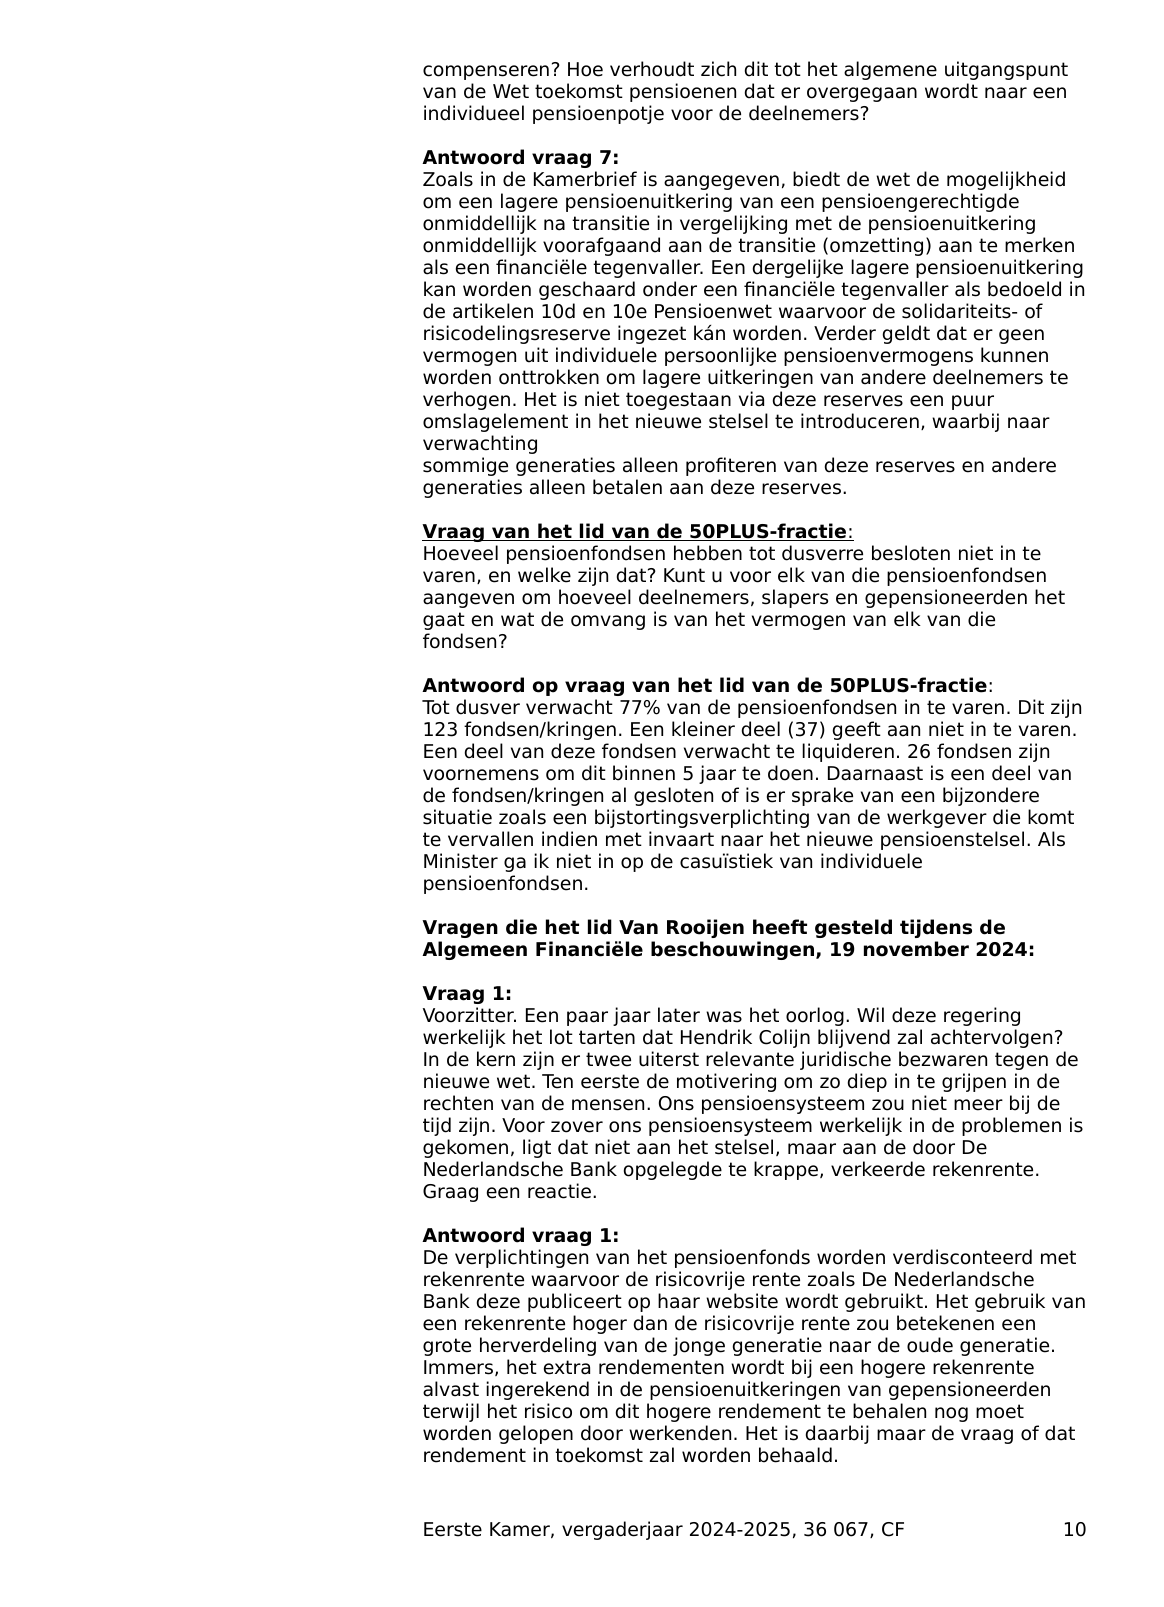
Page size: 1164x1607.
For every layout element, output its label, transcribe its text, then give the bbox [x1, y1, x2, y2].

text Antwoord op vraag van het lid van de 50PLUS-fractie: [422, 675, 1087, 697]
text Voorzitter. Een paar jaar later was het oorlog. Wil deze regering werkelijk het lot tarten dat Hendrik Colijn blijvend zal achtervolgen? In de kern zijn er twee uiterst relevante juridische bezwaren tegen de nieuwe wet. Ten eerste de motivering om zo diep in te grijpen in de rechten van de mensen. Ons pensioensysteem zou niet meer bij de tijd zijn. Voor zover ons pensioensysteem werkelijk in de problemen is gekomen, ligt dat niet aan het stelsel, maar aan de door De Nederlandsche Bank opgelegde te krappe, verkeerde rekenrente. Graag een reactie. [422, 1005, 1087, 1203]
text Antwoord vraag 7: [422, 147, 1087, 169]
text Zoals in de Kamerbrief is aangegeven, biedt de wet de mogelijkheid om een lagere pensioenuitkering van een pensioengerechtigde onmiddellijk na transitie in vergelijking met de pensioenuitkering onmiddellijk voorafgaand aan de transitie (omzetting) aan te merken als een financiële tegenvaller. Een dergelijke lagere pensioenuitkering kan worden geschaard onder een financiële tegenvaller als bedoeld in de artikelen 10d en 10e Pensioenwet waarvoor de solidariteits- of risicodelingsreserve ingezet kán worden. Verder geldt dat er geen vermogen uit individuele persoonlijke pensioenvermogens kunnen worden onttrokken om lagere uitkeringen van andere deelnemers te verhogen. Het is niet toegestaan via deze reserves een puur omslagelement in het nieuwe stelsel te introduceren, waarbij naar verwachting [422, 169, 1087, 455]
text compenseren? Hoe verhoudt zich dit tot het algemene uitgangspunt van de Wet toekomst pensioenen dat er overgegaan wordt naar een individueel pensioenpotje voor de deelnemers? [422, 59, 1087, 125]
subtitle Vragen die het lid Van Rooijen heeft gesteld tijdens de Algemeen Financiële beschouwingen, 19 november 2024: [422, 917, 1087, 961]
text De verplichtingen van het pensioenfonds worden verdisconteerd met rekenrente waarvoor de risicovrije rente zoals De Nederlandsche Bank deze publiceert op haar website wordt gebruikt. Het gebruik van een rekenrente hoger dan de risicovrije rente zou betekenen een grote herverdeling van de jonge generatie naar de oude generatie. Immers, het extra rendementen wordt bij een hogere rekenrente alvast ingerekend in de pensioenuitkeringen van gepensioneerden terwijl het risico om dit hogere rendement te behalen nog moet worden gelopen door werkenden. Het is daarbij maar de vraag of dat rendement in toekomst zal worden behaald. [422, 1247, 1087, 1467]
text sommige generaties alleen profiteren van deze reserves en andere generaties alleen betalen aan deze reserves. [422, 455, 1087, 499]
text Vraag van het lid van de 50PLUS-fractie: [422, 521, 1087, 543]
text Hoeveel pensioenfondsen hebben tot dusverre besloten niet in te varen, en welke zijn dat? Kunt u voor elk van die pensioenfondsen aangeven om hoeveel deelnemers, slapers en gepensioneerden het gaat en wat de omvang is van het vermogen van elk van die fondsen? [422, 543, 1087, 653]
text Vraag 1: [422, 983, 1087, 1005]
text Antwoord vraag 1: [422, 1225, 1087, 1247]
text Tot dusver verwacht 77% van de pensioenfondsen in te varen. Dit zijn 123 fondsen/kringen. Een kleiner deel (37) geeft aan niet in te varen. Een deel van deze fondsen verwacht te liquideren. 26 fondsen zijn voornemens om dit binnen 5 jaar te doen. Daarnaast is een deel van de fondsen/kringen al gesloten of is er sprake van een bijzondere situatie zoals een bijstortingsverplichting van de werkgever die komt te vervallen indien met invaart naar het nieuwe pensioenstelsel. Als Minister ga ik niet in op de casuïstiek van individuele pensioenfondsen. [422, 697, 1087, 895]
